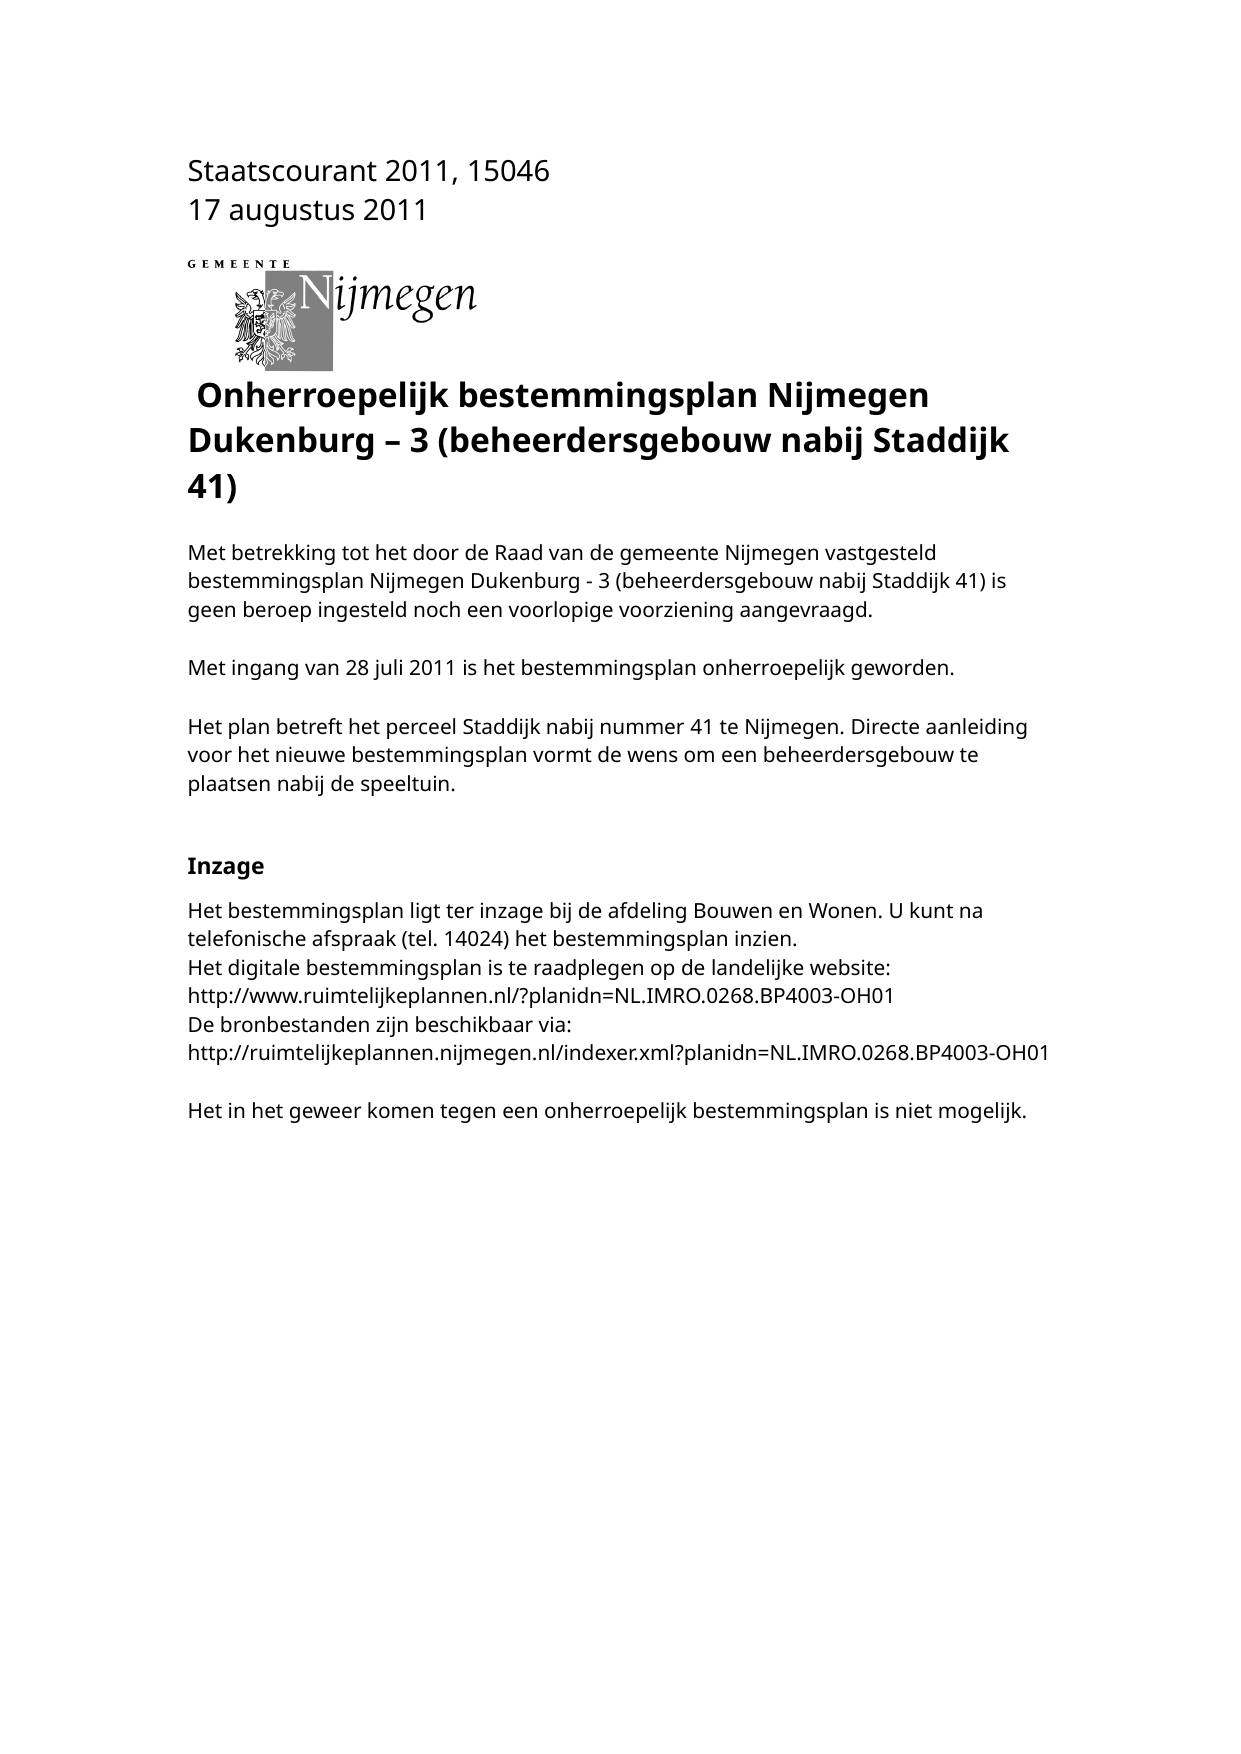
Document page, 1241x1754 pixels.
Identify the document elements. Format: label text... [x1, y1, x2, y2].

text Het bestemmingsplan ligt ter inzage bij de afdeling Bouwen en Wonen. U kunt na telefonische afspraak (tel. 14024) het bestemmingsplan inzien. [187, 896, 1053, 953]
subtitle Onherroepelijk bestemmingsplan Nijmegen Dukenburg – 3 (beheerdersgebouw nabij Staddijk 41) [187, 271, 1053, 508]
text Met ingang van 28 juli 2011 is het bestemmingsplan onherroepelijk geworden. [187, 653, 1053, 682]
picture [187, 258, 477, 372]
subtitle Inzage [187, 850, 1053, 881]
text Het plan betreft het perceel Staddijk nabij nummer 41 te Nijmegen. Directe aanleiding voor het nieuwe bestemmingsplan vormt de wens om een beheerdersgebouw te plaatsen nabij de speeltuin. [187, 712, 1053, 797]
text Met betrekking tot het door de Raad van de gemeente Nijmegen vastgesteld bestemmingsplan Nijmegen Dukenburg - 3 (beheerdersgebouw nabij Staddijk 41) is geen beroep ingesteld noch een voorlopige voorziening aangevraagd. [187, 538, 1053, 623]
text De bronbestanden zijn beschikbaar via: http://ruimtelijkeplannen.nijmegen.nl/indexer.xml?planidn=NL.IMRO.0268.BP4003-OH01 [187, 1010, 1053, 1067]
text Staatscourant 2011, 15046 [187, 150, 1053, 190]
text Het digitale bestemmingsplan is te raadplegen op de landelijke website: http://www.ruimtelijkeplannen.nl/?planidn=NL.IMRO.0268.BP4003-OH01 [187, 953, 1053, 1010]
text 17 augustus 2011 [187, 190, 1053, 229]
text Het in het geweer komen tegen een onherroepelijk bestemmingsplan is niet mogelijk. [187, 1097, 1053, 1125]
